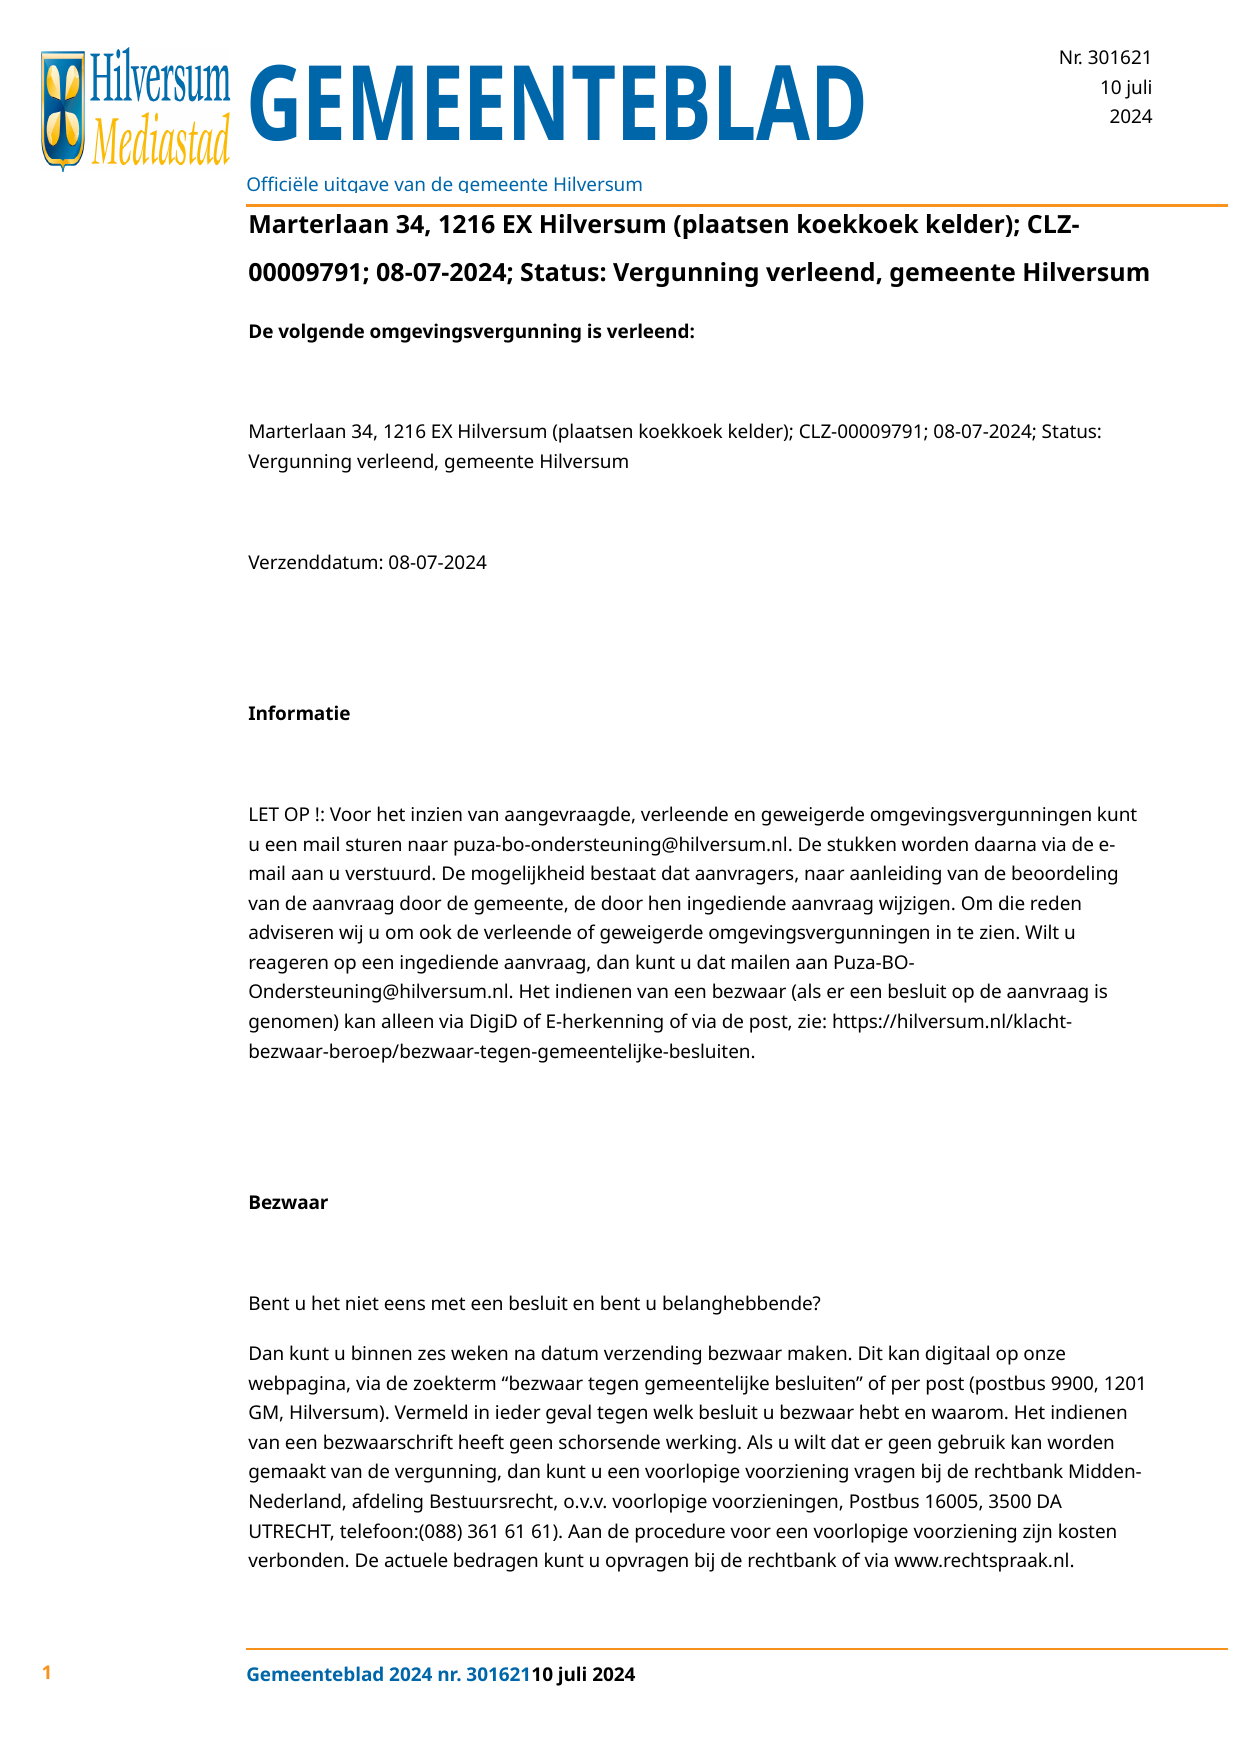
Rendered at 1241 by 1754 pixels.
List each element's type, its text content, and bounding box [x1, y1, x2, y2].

picture [41, 47, 231, 172]
text Dan kunt u binnen zes weken na datum verzending bezwaar maken. Dit kan digitaal op onze webpagina, via de zoekterm “bezwaar tegen gemeentelijke besluiten” of per post (postbus 9900, 1201 GM, Hilversum). Vermeld in ieder geval tegen welk besluit u bezwaar hebt en waarom. Het indienen van een bezwaarschrift heeft geen schorsende werking. Als u wilt dat er geen gebruik kan worden gemaakt van de vergunning, dan kunt u een voorlopige voorziening vragen bij de rechtbank Midden-Nederland, afdeling Bestuursrecht, o.v.v. voorlopige voorzieningen, Postbus 16005, 3500 DA UTRECHT, telefoon:(088) 361 61 61). Aan de procedure voor een voorlopige voorziening zijn kosten verbonden. De actuele bedragen kunt u opvragen bij de rechtbank of via www.rechtspraak.nl. [248, 1340, 1152, 1573]
text LET OP !: Voor het inzien van aangevraagde, verleende en geweigerde omgevingsvergunningen kunt u een mail sturen naar puza-bo-ondersteuning@hilversum.nl. De stukken worden daarna via de e-mail aan u verstuurd. De mogelijkheid bestaat dat aanvragers, naar aanleiding van de beoordeling van de aanvraag door de gemeente, de door hen ingediende aanvraag wijzigen. Om die reden adviseren wij u om ook de verleende of geweigerde omgevingsvergunningen in te zien. Wilt u reageren op een ingediende aanvraag, dan kunt u dat mailen aan Puza-BO-Ondersteuning@hilversum.nl. Het indienen van een bezwaar (als er een besluit op de aanvraag is genomen) kan alleen via DigiD of E-herkenning of via de post, zie: https://hilversum.nl/klacht-bezwaar-beroep/bezwaar-tegen-gemeentelijke-besluiten. [248, 801, 1152, 1064]
text Marterlaan 34, 1216 EX Hilversum (plaatsen koekkoek kelder); CLZ-00009791; 08-07-2024; Status: Vergunning verleend, gemeente Hilversum [248, 419, 1152, 474]
text De volgende omgevingsvergunning is verleend: [248, 318, 1152, 344]
text Verzenddatum: 08-07-2024 [248, 549, 1152, 575]
text Bezwaar [248, 1189, 1152, 1215]
text Informatie [248, 700, 1152, 726]
text Bent u het niet eens met een besluit en bent u belanghebbende? [248, 1290, 1152, 1316]
text Marterlaan 34, 1216 EX Hilversum (plaatsen koekkoek kelder); CLZ-00009791; 08-07-2024; Status: Vergunning verleend, gemeente Hilversum [248, 207, 1152, 288]
